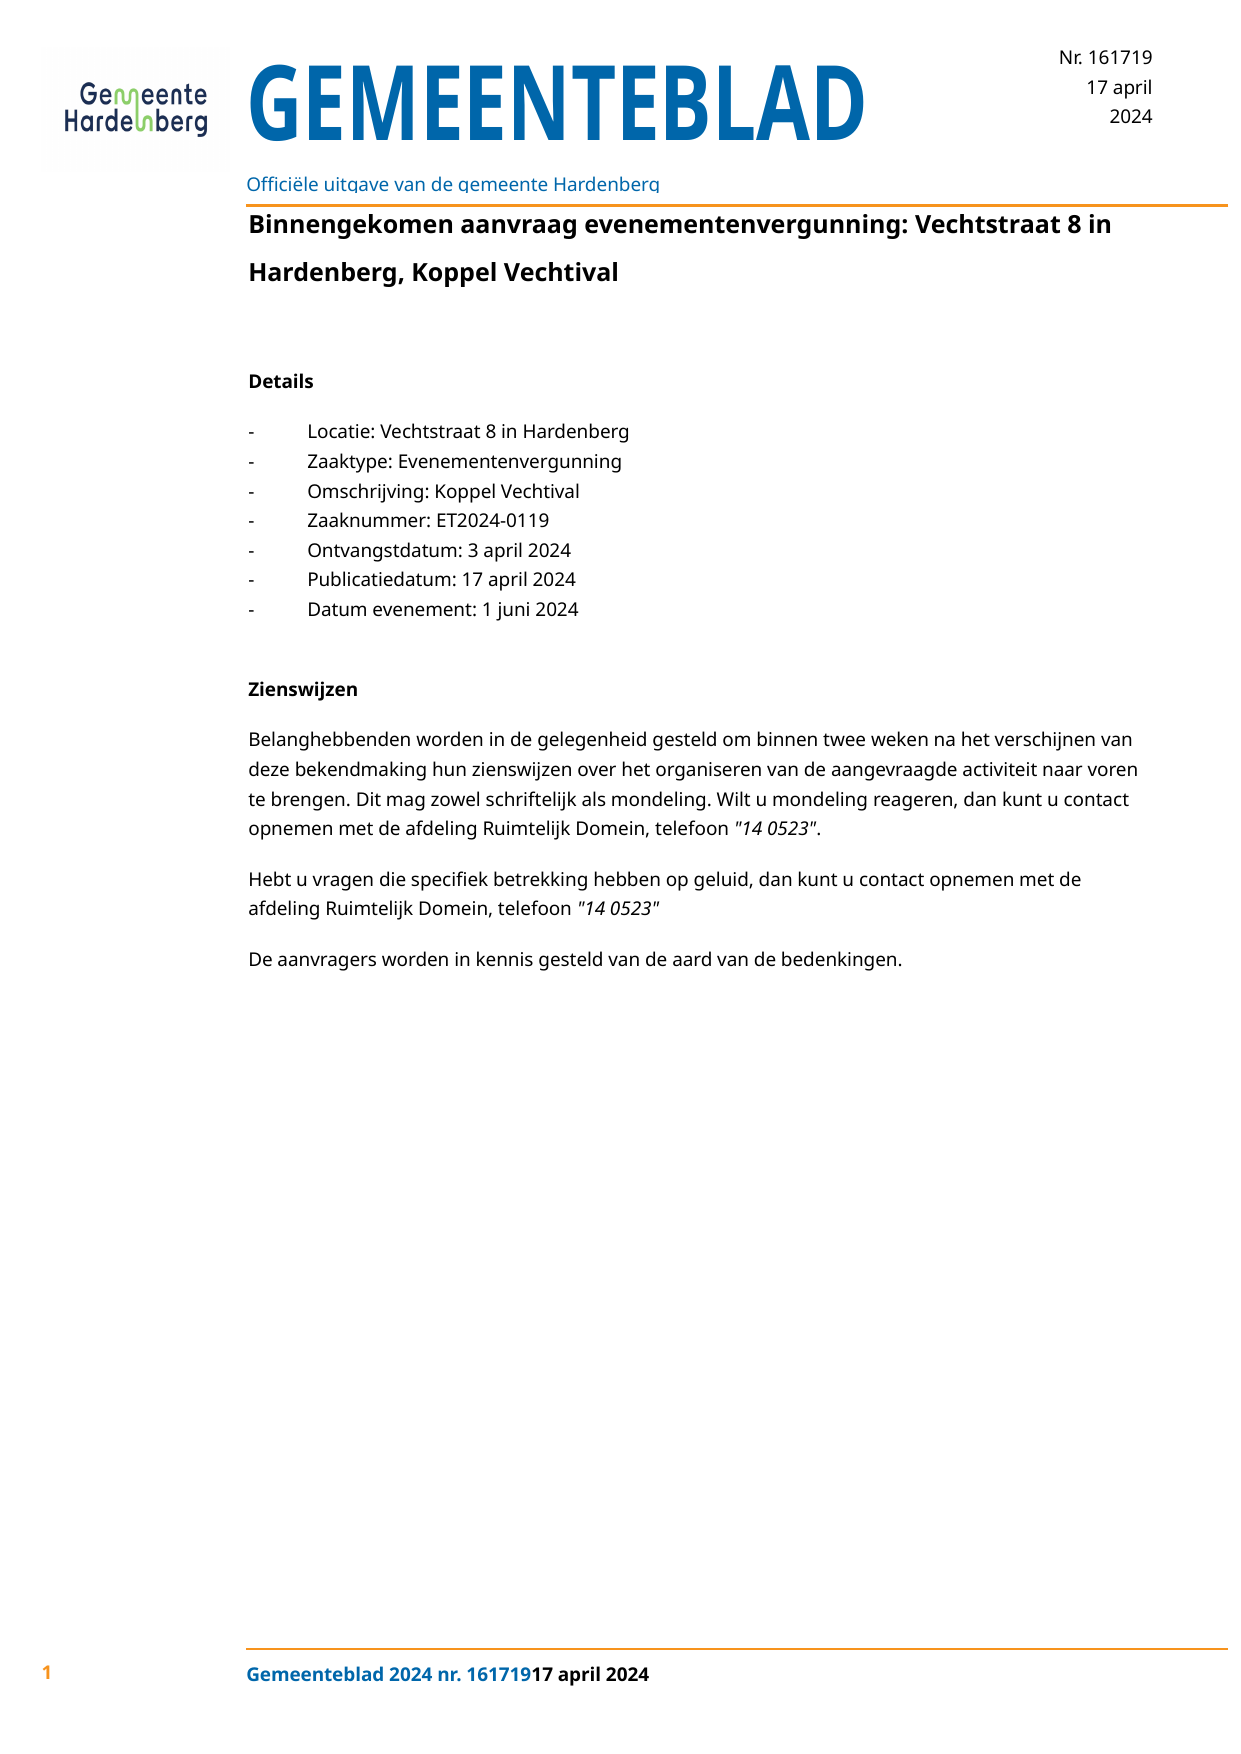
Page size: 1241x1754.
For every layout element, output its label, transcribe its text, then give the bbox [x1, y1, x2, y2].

list Locatie: Vechtstraat 8 in Hardenberg [248, 419, 1152, 444]
text Binnengekomen aanvraag evenementenvergunning: Vechtstraat 8 in Hardenberg, Koppel Vechtival [248, 207, 1152, 288]
text De aanvragers worden in kennis gesteld van de aard van de bedenkingen. [248, 946, 1152, 972]
picture [41, 47, 231, 172]
list Zaaknummer: ET2024-0119 [248, 507, 1152, 533]
text Hebt u vragen die specifiek betrekking hebben op geluid, dan kunt u contact opnemen met de afdeling Ruimtelijk Domein, telefoon "14 0523" [248, 866, 1152, 921]
list Datum evenement: 1 juni 2024 [248, 596, 1152, 622]
list Zaaktype: Evenementenvergunning [248, 448, 1152, 474]
text Zienswijzen [248, 676, 1152, 702]
text Details [248, 368, 1152, 394]
list Omschrijving: Koppel Vechtival [248, 478, 1152, 504]
list Publicatiedatum: 17 april 2024 [248, 567, 1152, 592]
text Belanghebbenden worden in de gelegenheid gesteld om binnen twee weken na het verschijnen van deze bekendmaking hun zienswijzen over het organiseren van de aangevraagde activiteit naar voren te brengen. Dit mag zowel schriftelijk als mondeling. Wilt u mondeling reageren, dan kunt u contact opnemen met de afdeling Ruimtelijk Domein, telefoon "14 0523". [248, 727, 1152, 841]
list Ontvangstdatum: 3 april 2024 [248, 537, 1152, 563]
